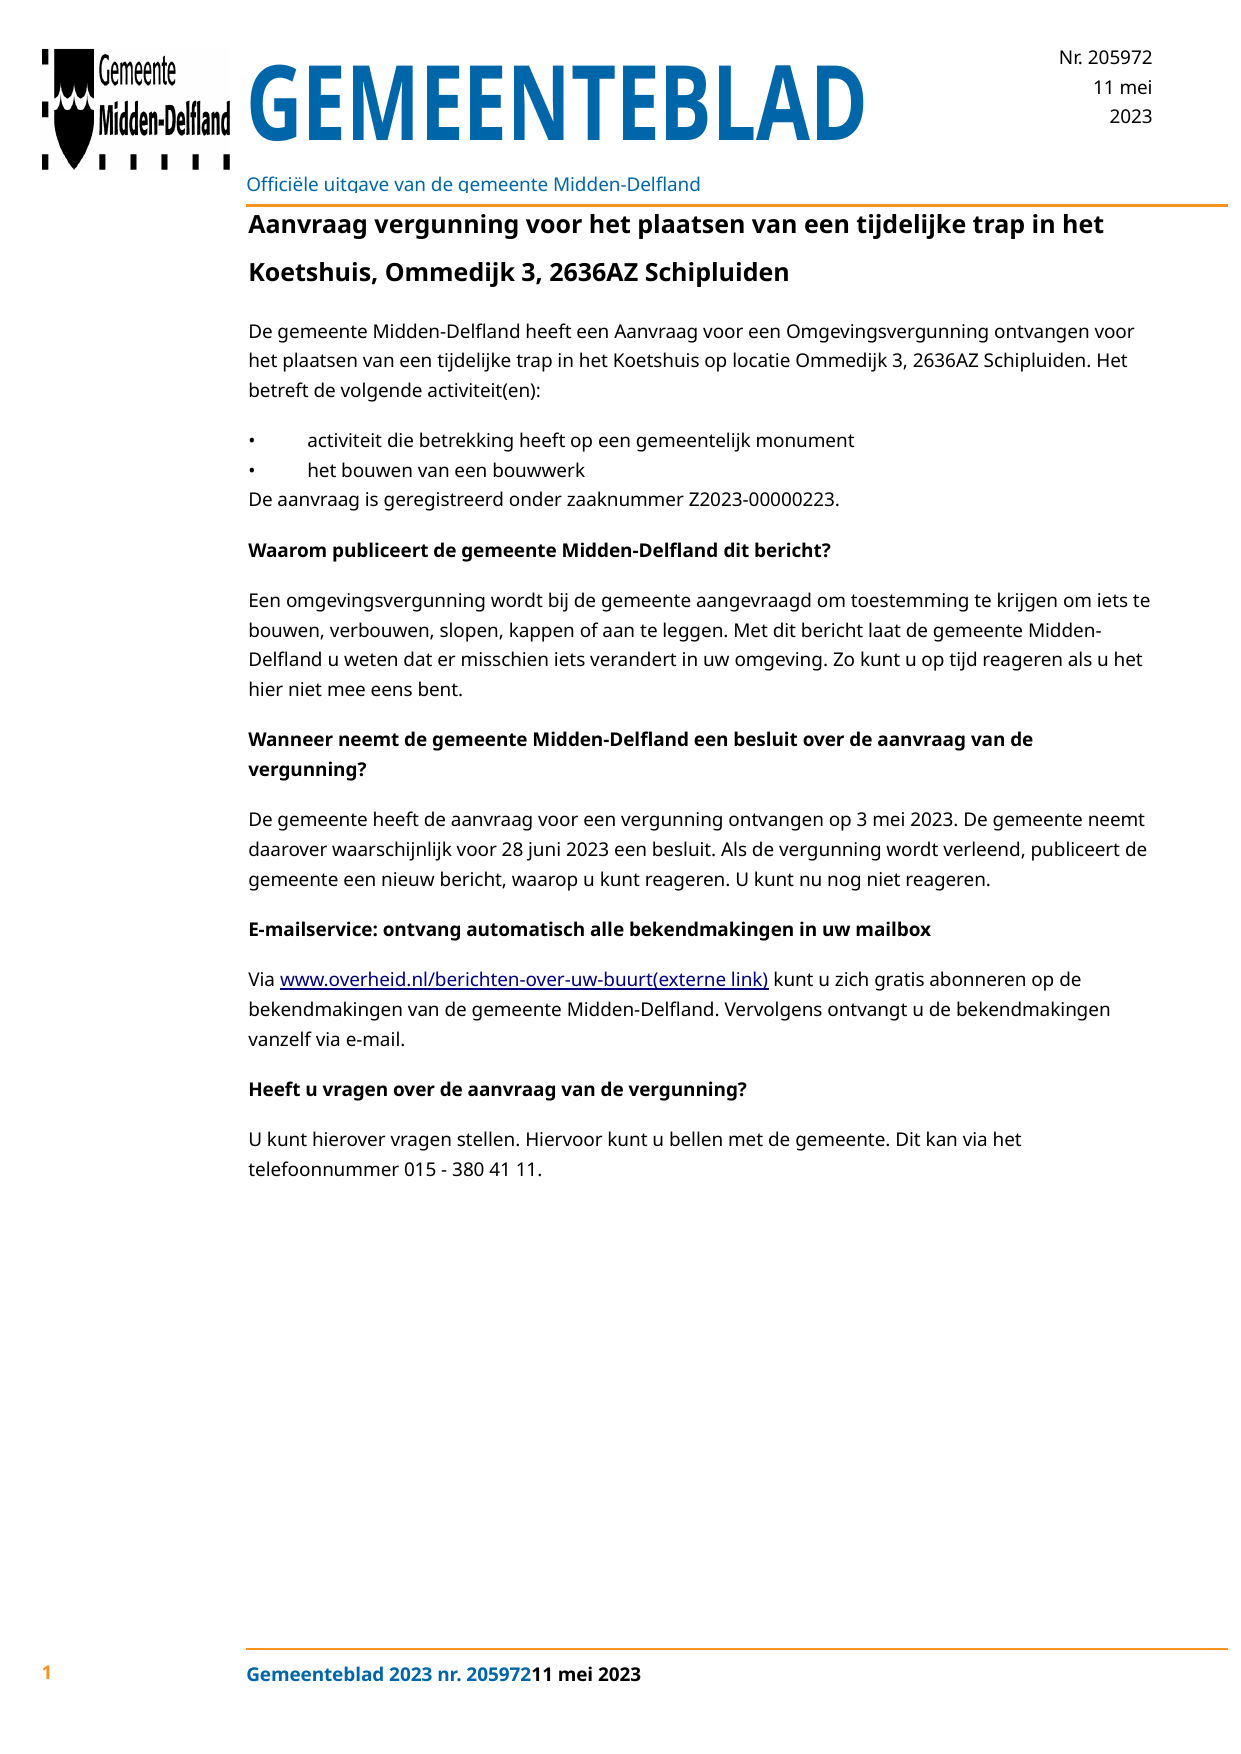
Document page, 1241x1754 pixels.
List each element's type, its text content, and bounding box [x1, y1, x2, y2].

text Waarom publiceert de gemeente Midden-Delfland dit bericht? [248, 537, 1152, 563]
picture [41, 47, 231, 172]
text U kunt hierover vragen stellen. Hiervoor kunt u bellen met de gemeente. Dit kan via het telefoonnummer 015 - 380 41 11. [248, 1127, 1152, 1182]
text Een omgevingsvergunning wordt bij de gemeente aangevraagd om toestemming te krijgen om iets te bouwen, verbouwen, slopen, kappen of aan te leggen. Met dit bericht laat de gemeente Midden-Delfland u weten dat er misschien iets verandert in uw omgeving. Zo kunt u op tijd reageren als u het hier niet mee eens bent. [248, 587, 1152, 702]
text E-mailservice: ontvang automatisch alle bekendmakingen in uw mailbox [248, 916, 1152, 942]
text De aanvraag is geregistreerd onder zaaknummer Z2023-00000223. [248, 487, 1152, 512]
text Aanvraag vergunning voor het plaatsen van een tijdelijke trap in het Koetshuis, Ommedijk 3, 2636AZ Schipluiden [248, 207, 1152, 288]
text Wanneer neemt de gemeente Midden-Delfland een besluit over de aanvraag van de vergunning? [248, 727, 1152, 782]
text Heeft u vragen over de aanvraag van de vergunning? [248, 1076, 1152, 1102]
text Via www.overheid.nl/berichten-over-uw-buurt(externe link) kunt u zich gratis abonneren op de bekendmakingen van de gemeente Midden-Delfland. Vervolgens ontvangt u de bekendmakingen vanzelf via e-mail. [248, 967, 1152, 1052]
text De gemeente heeft de aanvraag voor een vergunning ontvangen op 3 mei 2023. De gemeente neemt daarover waarschijnlijk voor 28 juni 2023 een besluit. Als de vergunning wordt verleend, publiceert de gemeente een nieuw bericht, waarop u kunt reageren. U kunt nu nog niet reageren. [248, 807, 1152, 892]
list activiteit die betrekking heeft op een gemeentelijk monument [248, 427, 1152, 453]
text De gemeente Midden-Delfland heeft een Aanvraag voor een Omgevingsvergunning ontvangen voor het plaatsen van een tijdelijke trap in het Koetshuis op locatie Ommedijk 3, 2636AZ Schipluiden. Het betreft de volgende activiteit(en): [248, 318, 1152, 403]
list het bouwen van een bouwwerk [248, 457, 1152, 483]
